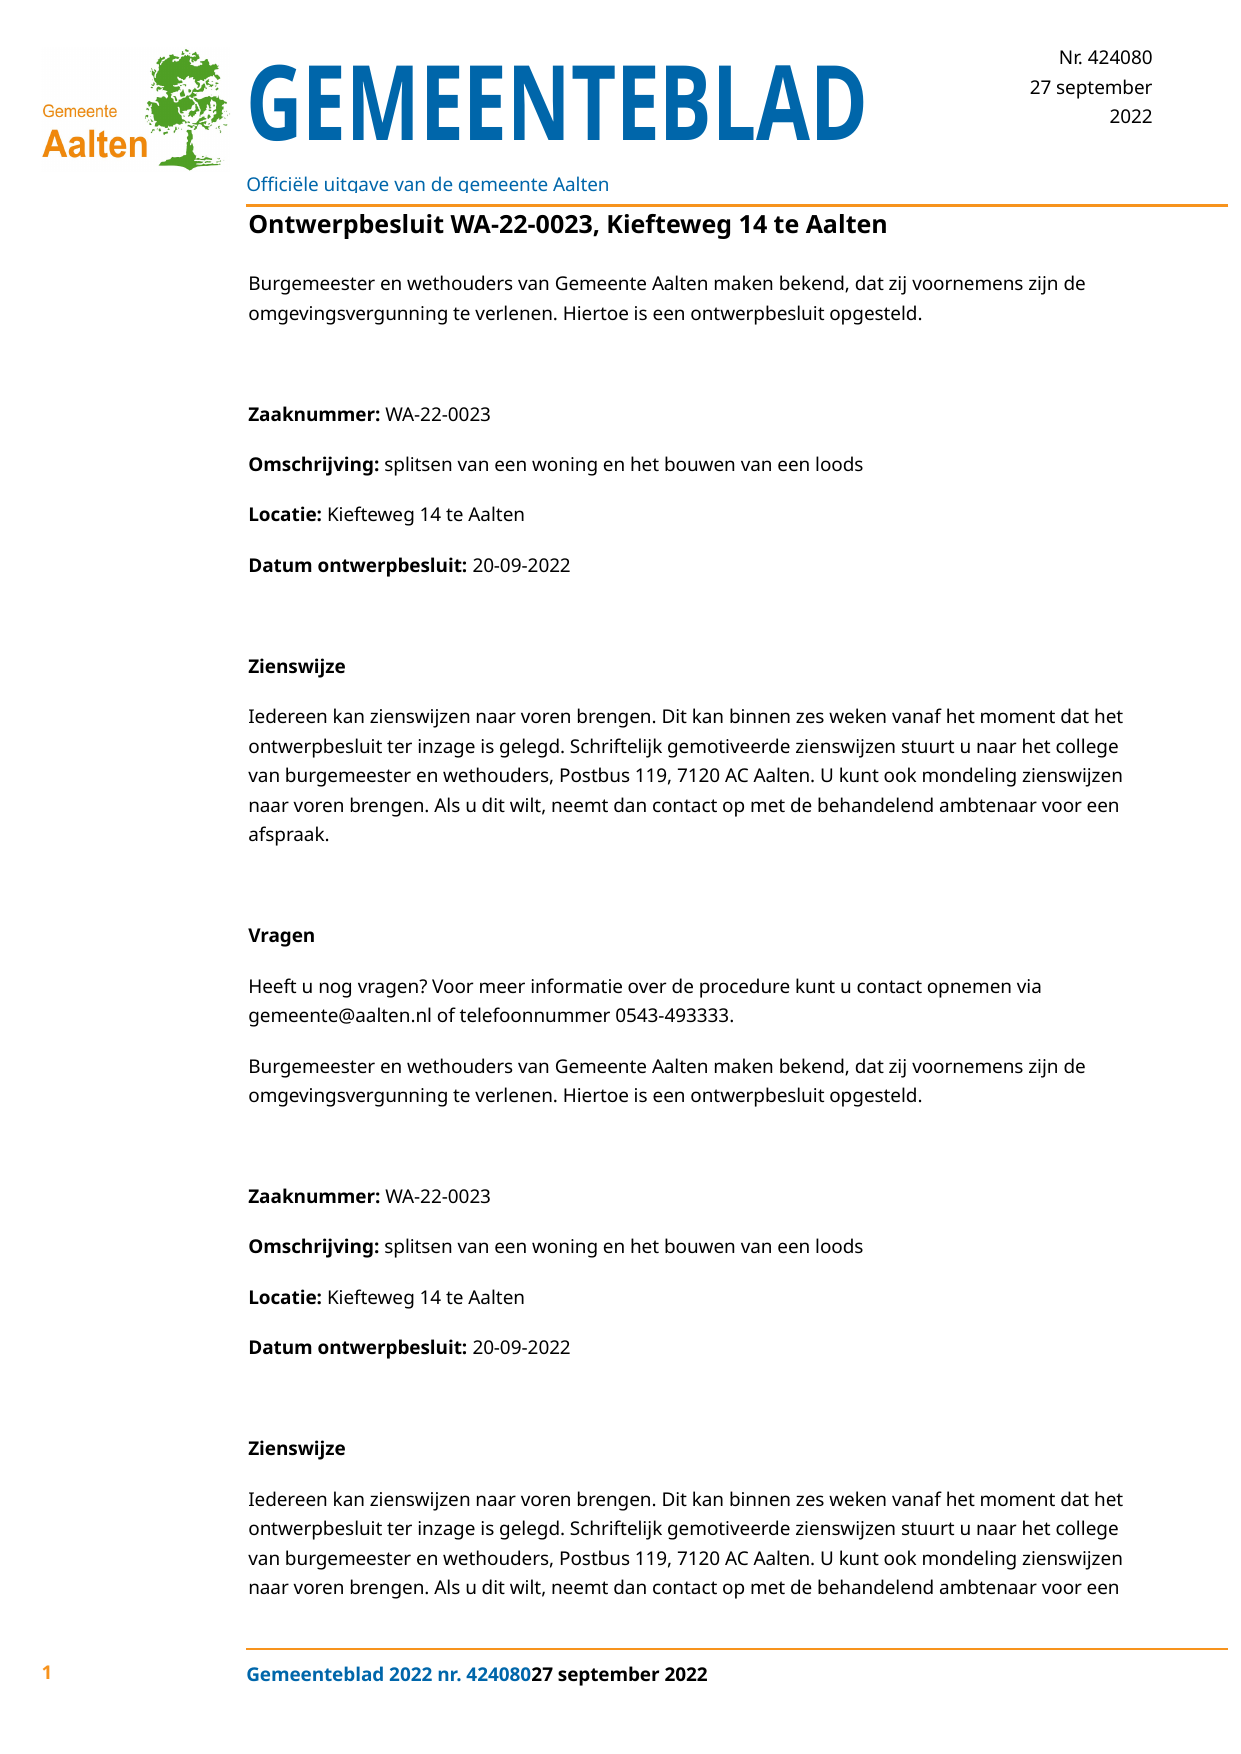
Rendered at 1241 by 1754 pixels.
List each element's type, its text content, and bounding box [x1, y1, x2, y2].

text Iedereen kan zienswijzen naar voren brengen. Dit kan binnen zes weken vanaf het moment dat het ontwerpbesluit ter inzage is gelegd. Schriftelijk gemotiveerde zienswijzen stuurt u naar het college van burgemeester en wethouders, Postbus 119, 7120 AC Aalten. U kunt ook mondeling zienswijzen naar voren brengen. Als u dit wilt, neemt dan contact op met de behandelend ambtenaar voor een afspraak. [248, 703, 1152, 847]
text Ontwerpbesluit WA-22-0023, Kiefteweg 14 te Aalten [248, 207, 1152, 241]
text Zaaknummer: WA-22-0023 [248, 401, 1152, 426]
text Vragen [248, 922, 1152, 948]
text Omschrijving: splitsen van een woning en het bouwen van een loods [248, 1234, 1152, 1259]
picture [41, 47, 231, 172]
text Datum ontwerpbesluit: 20-09-2022 [248, 552, 1152, 578]
text Locatie: Kiefteweg 14 te Aalten [248, 1284, 1152, 1310]
text Locatie: Kiefteweg 14 te Aalten [248, 502, 1152, 527]
text Burgemeester en wethouders van Gemeente Aalten maken bekend, dat zij voornemens zijn de omgevingsvergunning te verlenen. Hiertoe is een ontwerpbesluit opgesteld. [248, 270, 1152, 326]
text Omschrijving: splitsen van een woning en het bouwen van een loods [248, 451, 1152, 477]
text Heeft u nog vragen? Voor meer informatie over de procedure kunt u contact opnemen via gemeente@aalten.nl of telefoonnummer 0543-493333. [248, 973, 1152, 1028]
text Iedereen kan zienswijzen naar voren brengen. Dit kan binnen zes weken vanaf het moment dat het ontwerpbesluit ter inzage is gelegd. Schriftelijk gemotiveerde zienswijzen stuurt u naar het college van burgemeester en wethouders, Postbus 119, 7120 AC Aalten. U kunt ook mondeling zienswijzen naar voren brengen. Als u dit wilt, neemt dan contact op met de behandelend ambtenaar voor een [248, 1486, 1152, 1600]
text Zaaknummer: WA-22-0023 [248, 1183, 1152, 1209]
text Datum ontwerpbesluit: 20-09-2022 [248, 1334, 1152, 1360]
text Burgemeester en wethouders van Gemeente Aalten maken bekend, dat zij voornemens zijn de omgevingsvergunning te verlenen. Hiertoe is een ontwerpbesluit opgesteld. [248, 1053, 1152, 1108]
text Zienswijze [248, 1435, 1152, 1461]
text Zienswijze [248, 653, 1152, 678]
